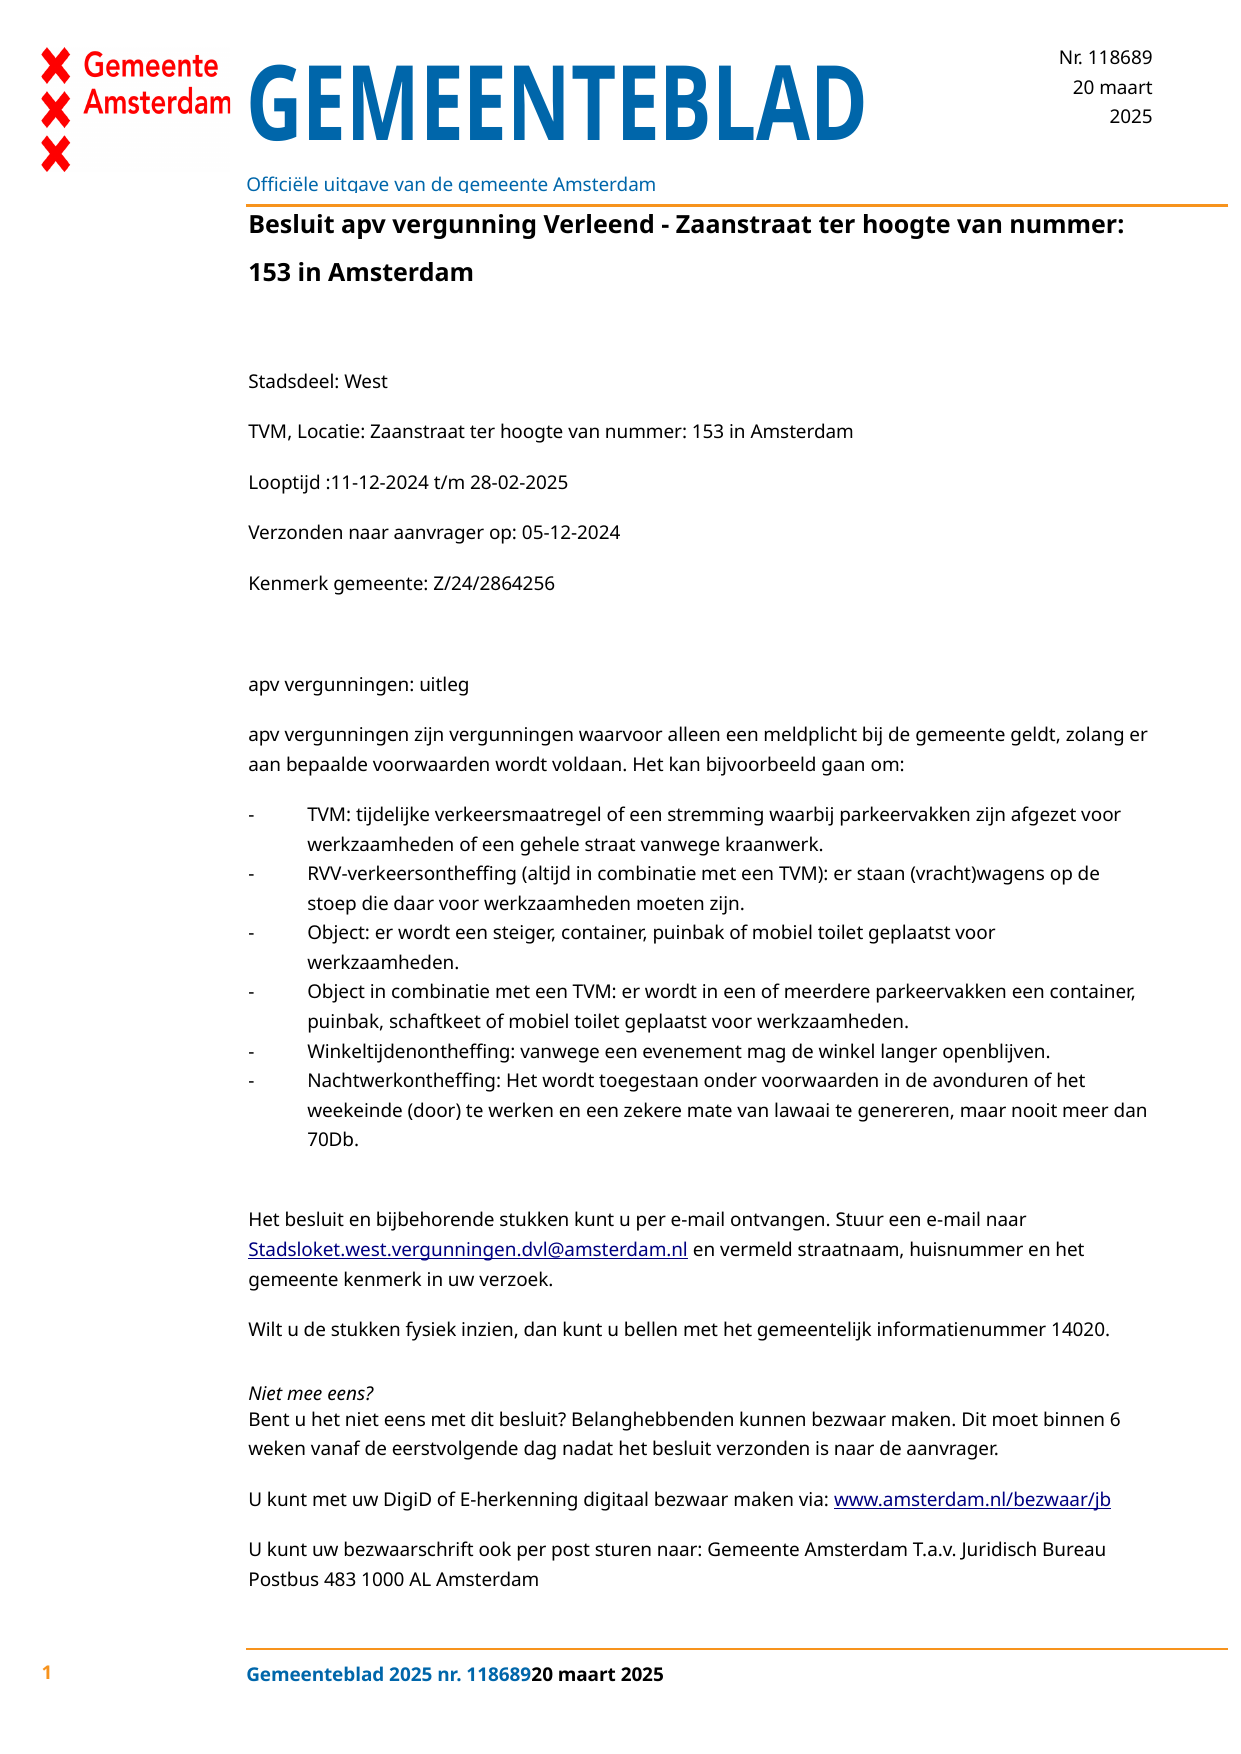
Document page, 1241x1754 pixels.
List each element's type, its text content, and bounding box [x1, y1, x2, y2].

list TVM: tijdelijke verkeersmaatregel of een stremming waarbij parkeervakken zijn afgezet voor werkzaamheden of een gehele straat vanwege kraanwerk. [248, 801, 1152, 857]
list Object: er wordt een steiger, container, puinbak of mobiel toilet geplaatst voor werkzaamheden. [248, 919, 1152, 975]
list Object in combinatie met een TVM: er wordt in een of meerdere parkeervakken een container, puinbak, schaftkeet of mobiel toilet geplaatst voor werkzaamheden. [248, 979, 1152, 1034]
text apv vergunningen: uitleg [248, 671, 1152, 697]
list Winkeltijdenontheffing: vanwege een evenement mag de winkel langer openblijven. [248, 1038, 1152, 1064]
text Het besluit en bijbehorende stukken kunt u per e-mail ontvangen. Stuur een e-mail naar Stadsloket.west.vergunningen.dvl@amsterdam.nl en vermeld straatnaam, huisnummer en het gemeente kenmerk in uw verzoek. [248, 1207, 1152, 1292]
text apv vergunningen zijn vergunningen waarvoor alleen een meldplicht bij de gemeente geldt, zolang er aan bepaalde voorwaarden wordt voldaan. Het kan bijvoorbeeld gaan om: [248, 721, 1152, 777]
text TVM, Locatie: Zaanstraat ter hoogte van nummer: 153 in Amsterdam [248, 419, 1152, 444]
list RVV-verkeersontheffing (altijd in combinatie met een TVM): er staan (vracht)wagens op de stoep die daar voor werkzaamheden moeten zijn. [248, 860, 1152, 916]
text Kenmerk gemeente: Z/24/2864256 [248, 570, 1152, 596]
text Verzonden naar aanvrager op: 05-12-2024 [248, 519, 1152, 545]
text Stadsdeel: West [248, 368, 1152, 394]
text Niet mee eens? [248, 1380, 1152, 1406]
text Bent u het niet eens met dit besluit? Belanghebbenden kunnen bezwaar maken. Dit moet binnen 6 weken vanaf de eerstvolgende dag nadat het besluit verzonden is naar de aanvrager. [248, 1406, 1152, 1461]
picture [41, 47, 231, 172]
list Nachtwerkontheffing: Het wordt toegestaan onder voorwaarden in de avonduren of het weekeinde (door) te werken en een zekere mate van lawaai te genereren, maar nooit meer dan 70Db. [248, 1067, 1152, 1152]
text U kunt met uw DigiD of E-herkenning digitaal bezwaar maken via: www.amsterdam.nl/bezwaar/jb [248, 1486, 1152, 1512]
text U kunt uw bezwaarschrift ook per post sturen naar: Gemeente Amsterdam T.a.v. Juridisch Bureau Postbus 483 1000 AL Amsterdam [248, 1536, 1152, 1592]
text Besluit apv vergunning Verleend - Zaanstraat ter hoogte van nummer: 153 in Amsterdam [248, 207, 1152, 288]
text Wilt u de stukken fysiek inzien, dan kunt u bellen met het gemeentelijk informatienummer 14020. [248, 1316, 1152, 1342]
text Looptijd :11-12-2024 t/m 28-02-2025 [248, 469, 1152, 495]
